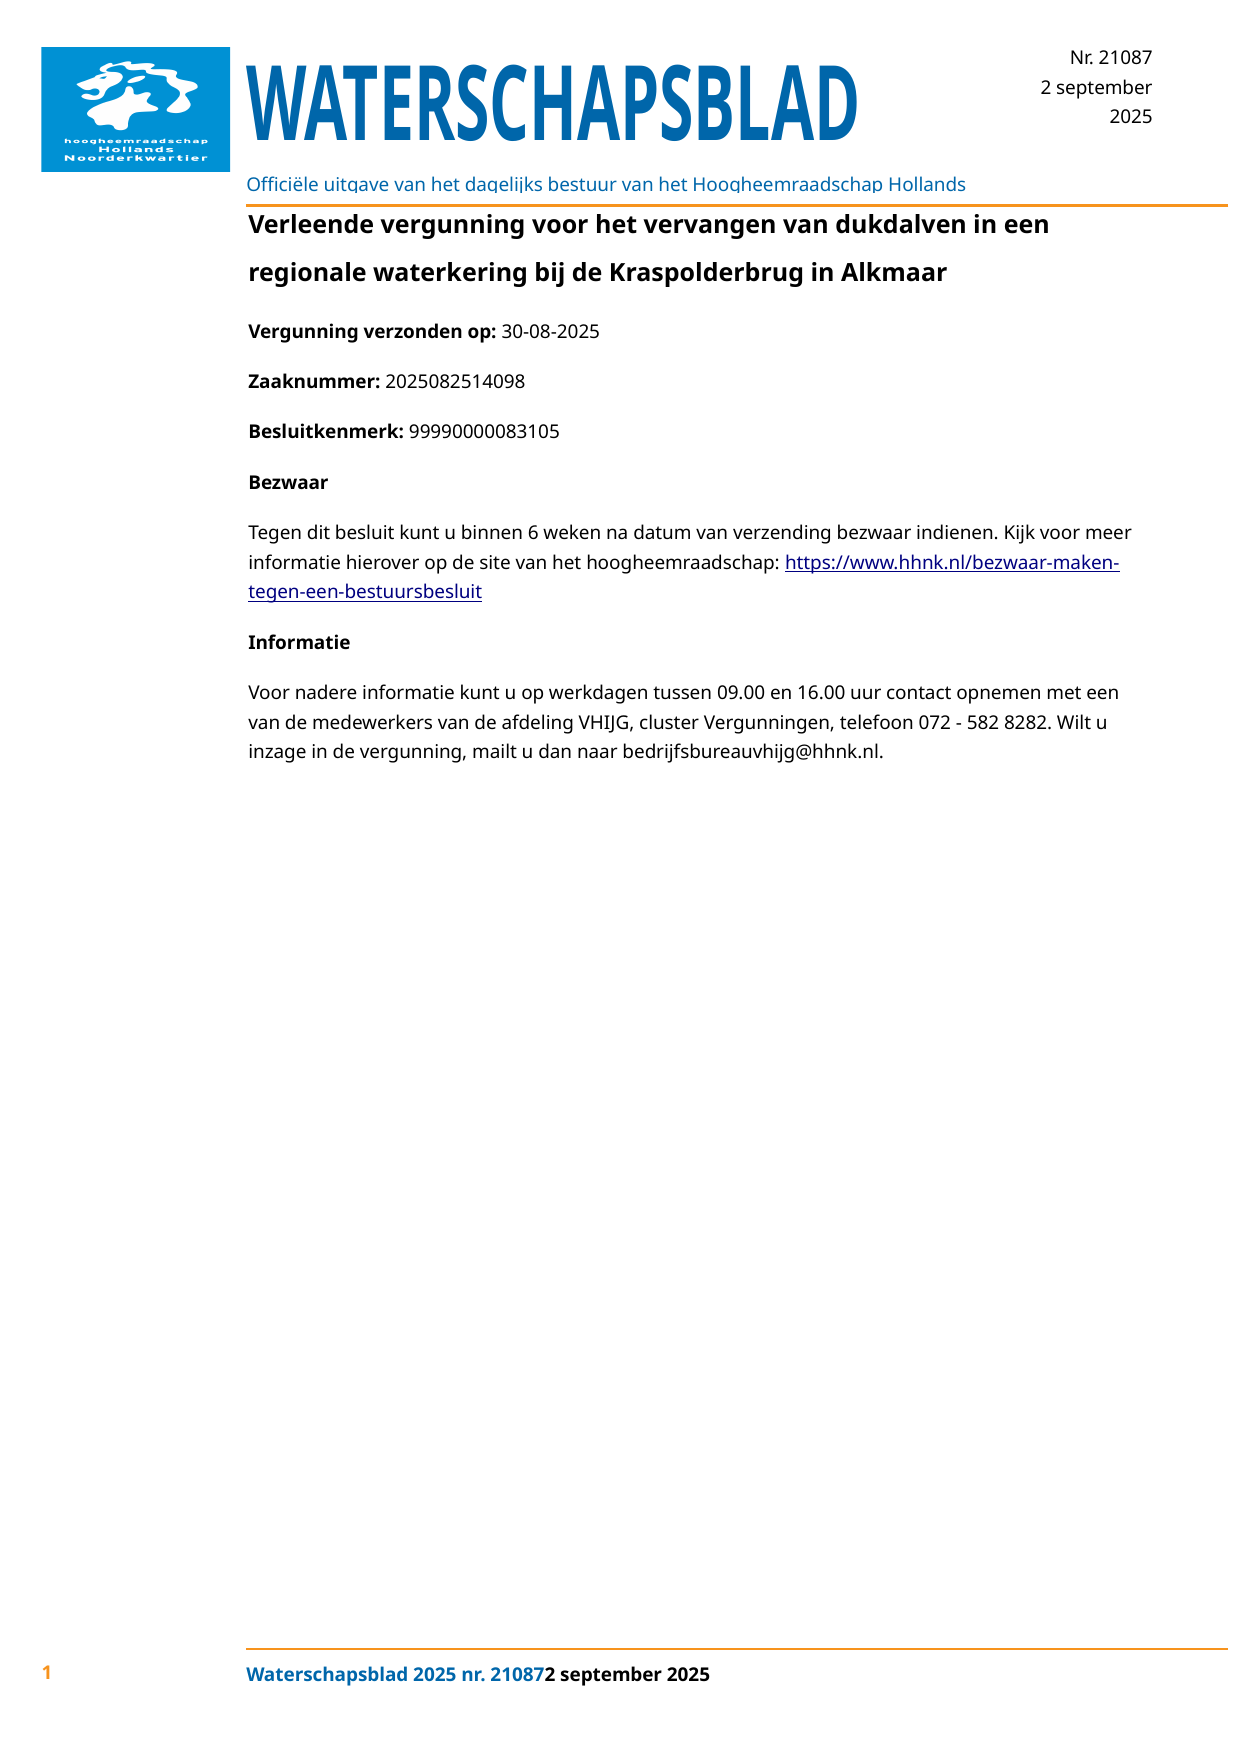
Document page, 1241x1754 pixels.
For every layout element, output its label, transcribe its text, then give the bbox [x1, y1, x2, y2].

text Vergunning verzonden op: 30-08-2025 [248, 318, 1152, 344]
text Informatie [248, 629, 1152, 655]
text Besluitkenmerk: 99990000083105 [248, 419, 1152, 444]
picture [118, 62, 197, 112]
picture [129, 76, 144, 82]
text Verleende vergunning voor het vervangen van dukdalven in een regionale waterkering bij de Kraspolderbrug in Alkmaar [248, 207, 1152, 288]
picture [78, 64, 122, 99]
text Zaaknummer: 2025082514098 [248, 368, 1152, 394]
text Tegen dit besluit kunt u binnen 6 weken na datum van verzending bezwaar indienen. Kijk voor meer informatie hierover op de site van het hoogheemraadschap: https://www.hhnk.nl/bezwaar-maken-tegen-een-bestuursbesluit [248, 519, 1152, 604]
picture [88, 87, 157, 130]
text Bezwaar [248, 469, 1152, 495]
text Voor nadere informatie kunt u op werkdagen tussen 09.00 en 16.00 uur contact opnemen met een van de medewerkers van de afdeling VHIJG, cluster Vergunningen, telefoon 072 - 582 8282. Wilt u inzage in de vergunning, mailt u dan naar bedrijfsbureauvhijg@hhnk.nl. [248, 679, 1152, 764]
